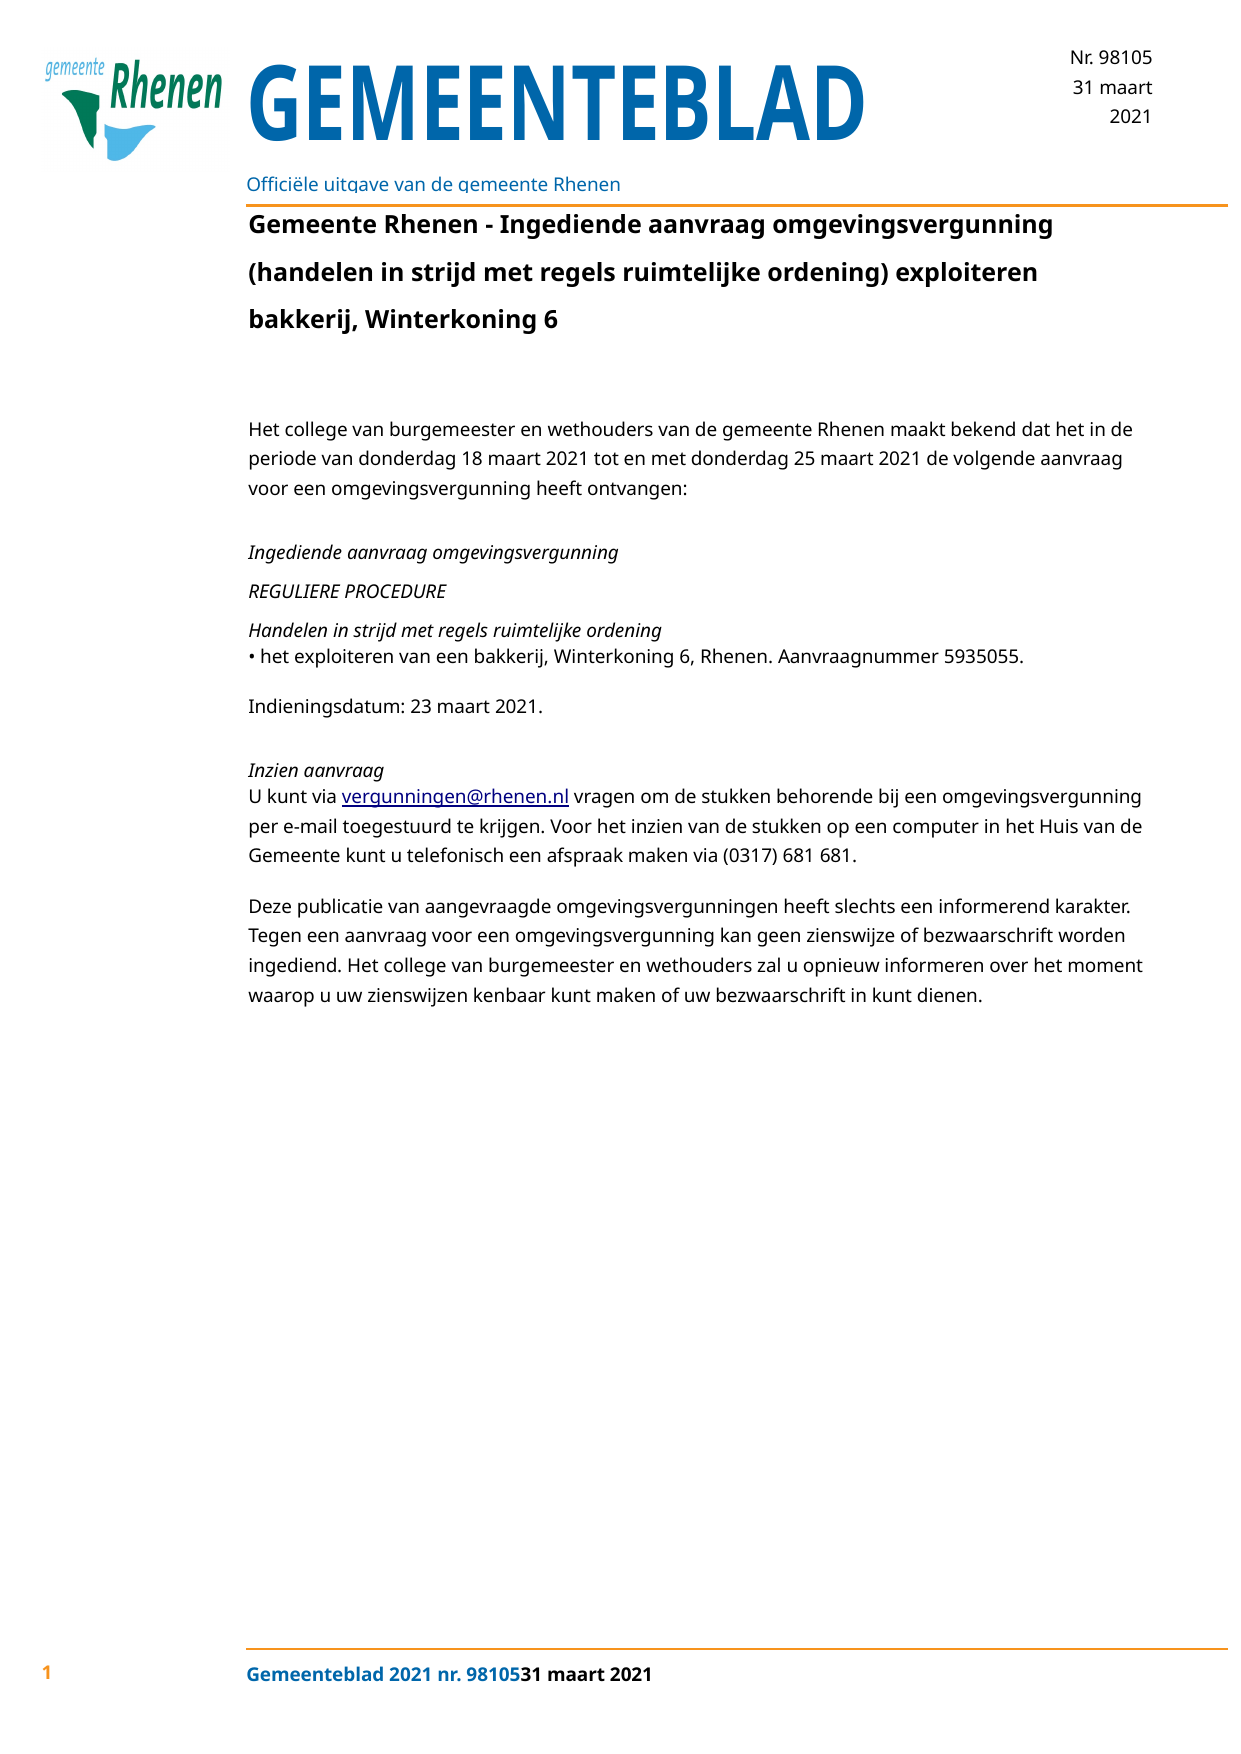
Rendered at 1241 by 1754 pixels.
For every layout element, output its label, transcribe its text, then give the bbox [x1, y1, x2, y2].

text Ingediende aanvraag omgevingsvergunning [248, 539, 1152, 565]
text Inzien aanvraag [248, 758, 1152, 783]
text Indieningsdatum: 23 maart 2021. [248, 694, 1152, 719]
text Deze publicatie van aangevraagde omgevingsvergunningen heeft slechts een informerend karakter. Tegen een aanvraag voor een omgevingsvergunning kan geen zienswijze of bezwaarschrift worden ingediend. Het college van burgemeester en wethouders zal u opnieuw informeren over het moment waarop u uw zienswijzen kenbaar kunt maken of uw bezwaarschrift in kunt dienen. [248, 893, 1152, 1007]
text REGULIERE PROCEDURE [248, 578, 1152, 604]
text Het college van burgemeester en wethouders van de gemeente Rhenen maakt bekend dat het in de periode van donderdag 18 maart 2021 tot en met donderdag 25 maart 2021 de volgende aanvraag voor een omgevingsvergunning heeft ontvangen: [248, 416, 1152, 501]
text • het exploiteren van een bakkerij, Winterkoning 6, Rhenen. Aanvraagnummer 5935055. [248, 643, 1152, 669]
text U kunt via vergunningen@rhenen.nl vragen om de stukken behorende bij een omgevingsvergunning per e-mail toegestuurd te krijgen. Voor het inzien van de stukken op een computer in het Huis van de Gemeente kunt u telefonisch een afspraak maken via (0317) 681 681. [248, 783, 1152, 868]
text Handelen in strijd met regels ruimtelijke ordening [248, 618, 1152, 643]
picture [41, 47, 231, 172]
text Gemeente Rhenen - Ingediende aanvraag omgevingsvergunning (handelen in strijd met regels ruimtelijke ordening) exploiteren bakkerij, Winterkoning 6 [248, 207, 1152, 336]
